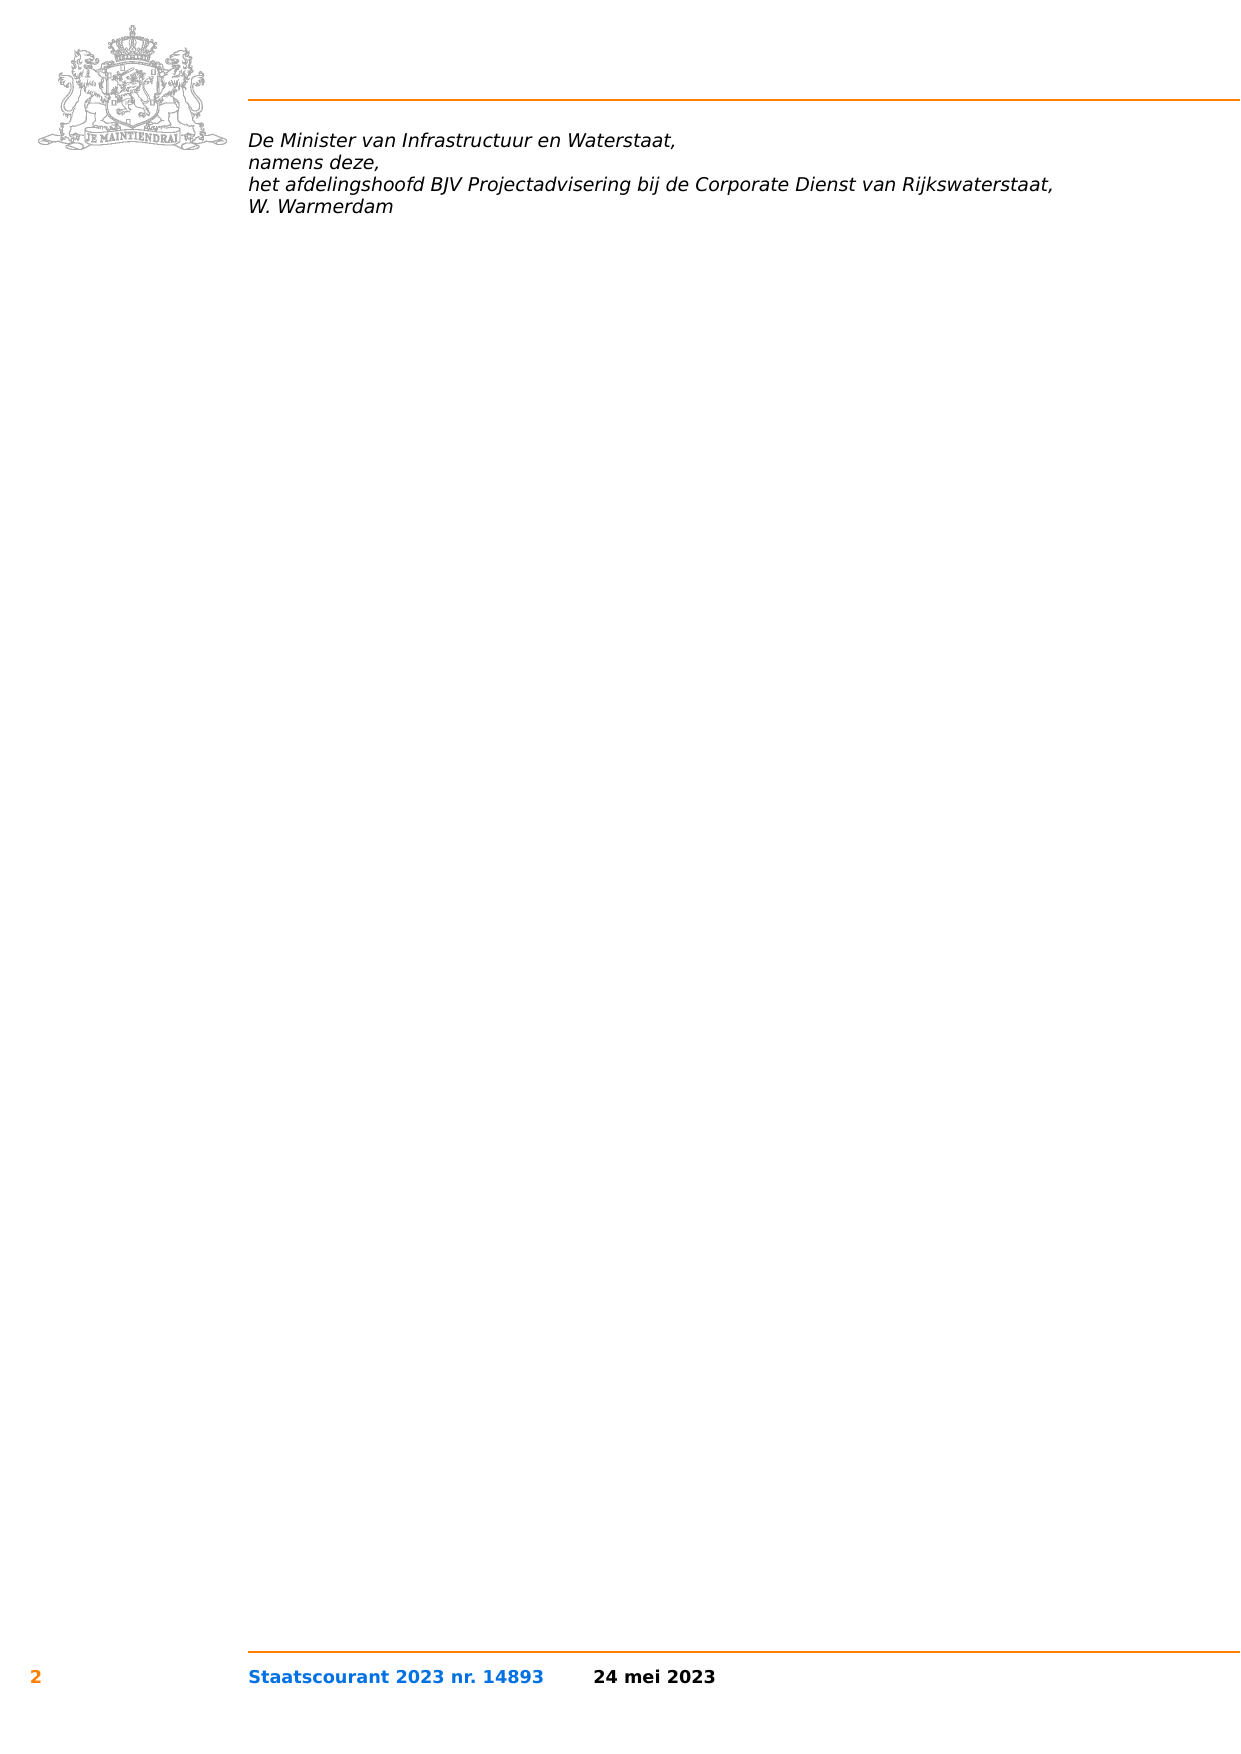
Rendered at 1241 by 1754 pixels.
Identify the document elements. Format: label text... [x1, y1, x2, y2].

text De Minister van Infrastructuur en Waterstaat, namens deze, het afdelingshoofd BJV Projectadvisering bij de Corporate Dienst van Rijkswaterstaat, W. Warmerdam [248, 130, 1163, 218]
picture [38, 25, 227, 150]
